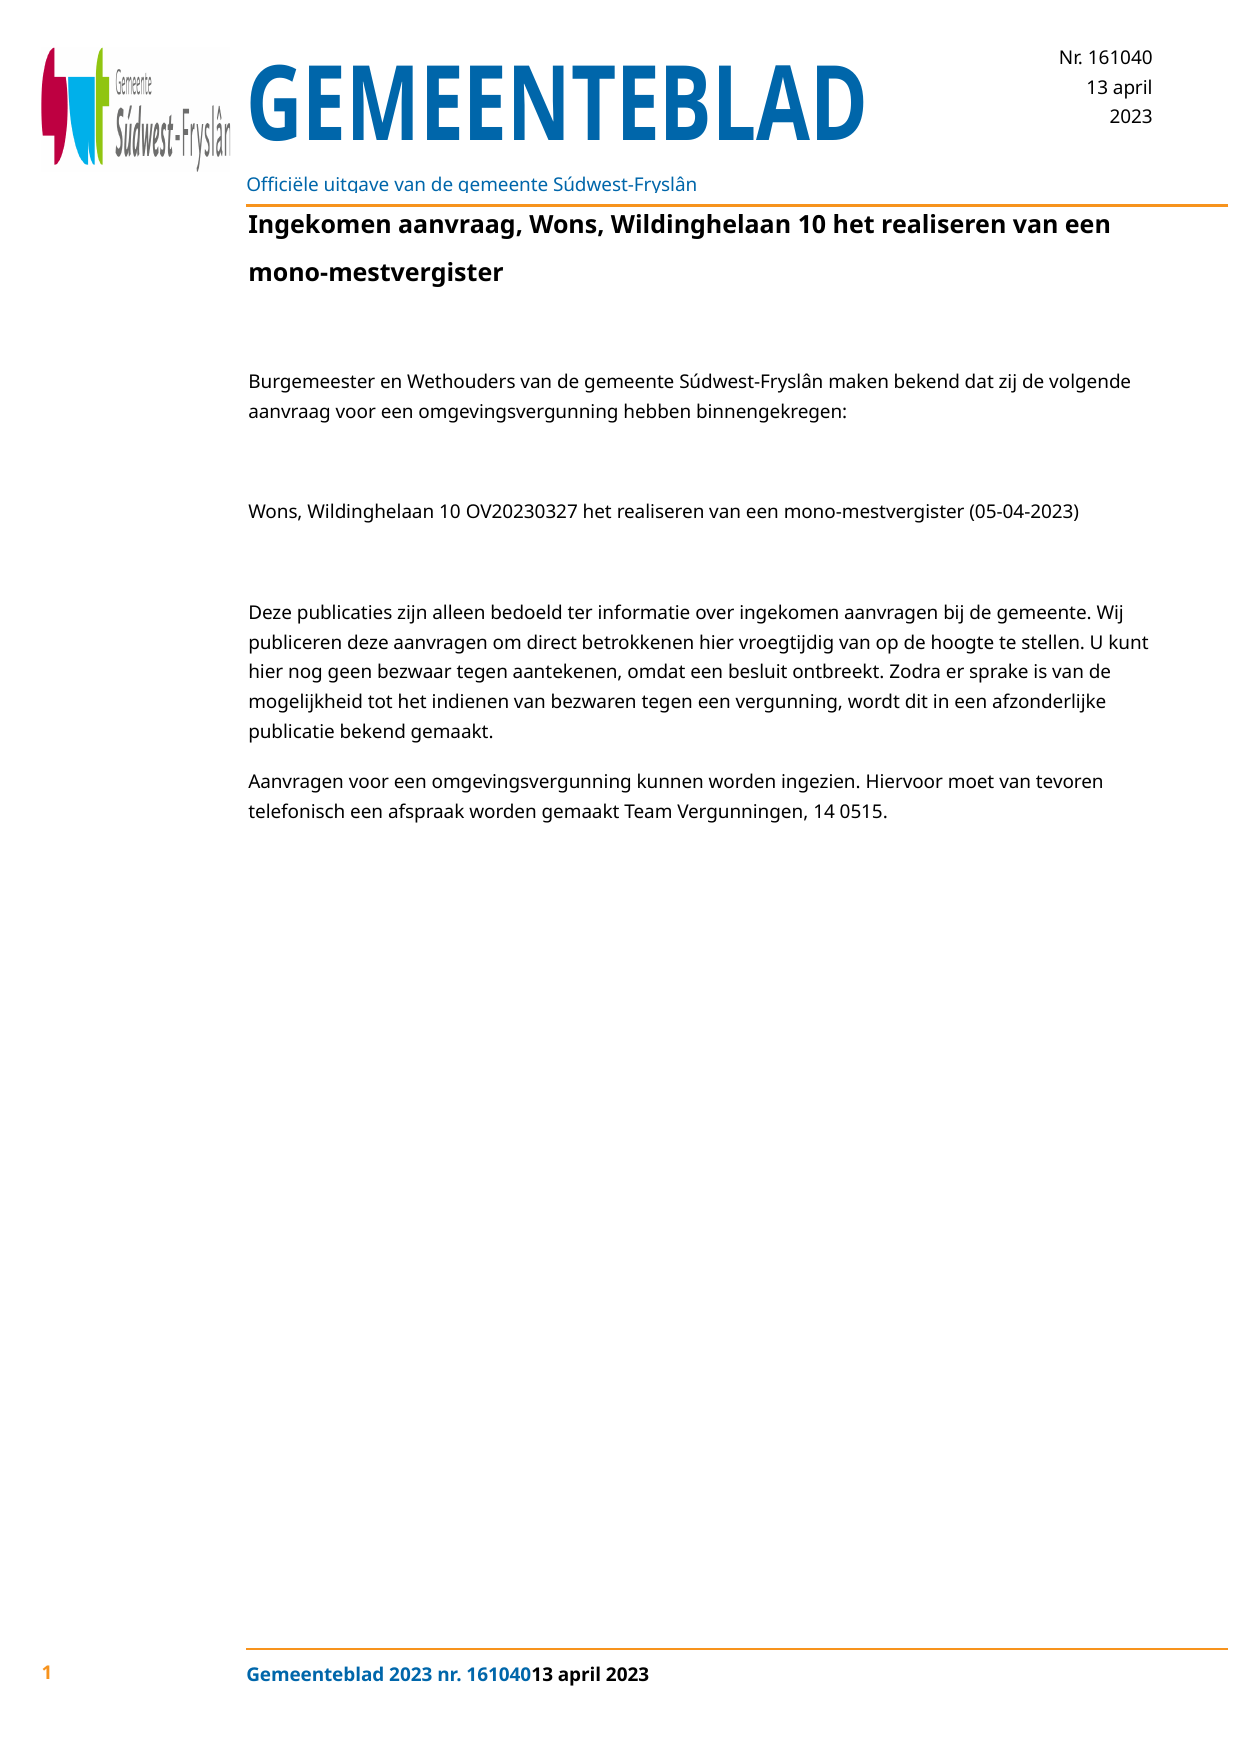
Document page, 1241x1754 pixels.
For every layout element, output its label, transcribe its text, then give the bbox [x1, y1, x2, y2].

text Aanvragen voor een omgevingsvergunning kunnen worden ingezien. Hiervoor moet van tevoren telefonisch een afspraak worden gemaakt Team Vergunningen, 14 0515. [248, 768, 1152, 824]
text Deze publicaties zijn alleen bedoeld ter informatie over ingekomen aanvragen bij de gemeente. Wij publiceren deze aanvragen om direct betrokkenen hier vroegtijdig van op de hoogte te stellen. U kunt hier nog geen bezwaar tegen aantekenen, omdat een besluit ontbreekt. Zodra er sprake is van de mogelijkheid tot het indienen van bezwaren tegen een vergunning, wordt dit in een afzonderlijke publicatie bekend gemaakt. [248, 599, 1152, 744]
picture [41, 47, 231, 172]
text Wons, Wildinghelaan 10 OV20230327 het realiseren van een mono-mestvergister (05-04-2023) [248, 499, 1152, 524]
text Ingekomen aanvraag, Wons, Wildinghelaan 10 het realiseren van een mono-mestvergister [248, 207, 1152, 288]
text Burgemeester en Wethouders van de gemeente Súdwest-Fryslân maken bekend dat zij de volgende aanvraag voor een omgevingsvergunning hebben binnengekregen: [248, 368, 1152, 424]
